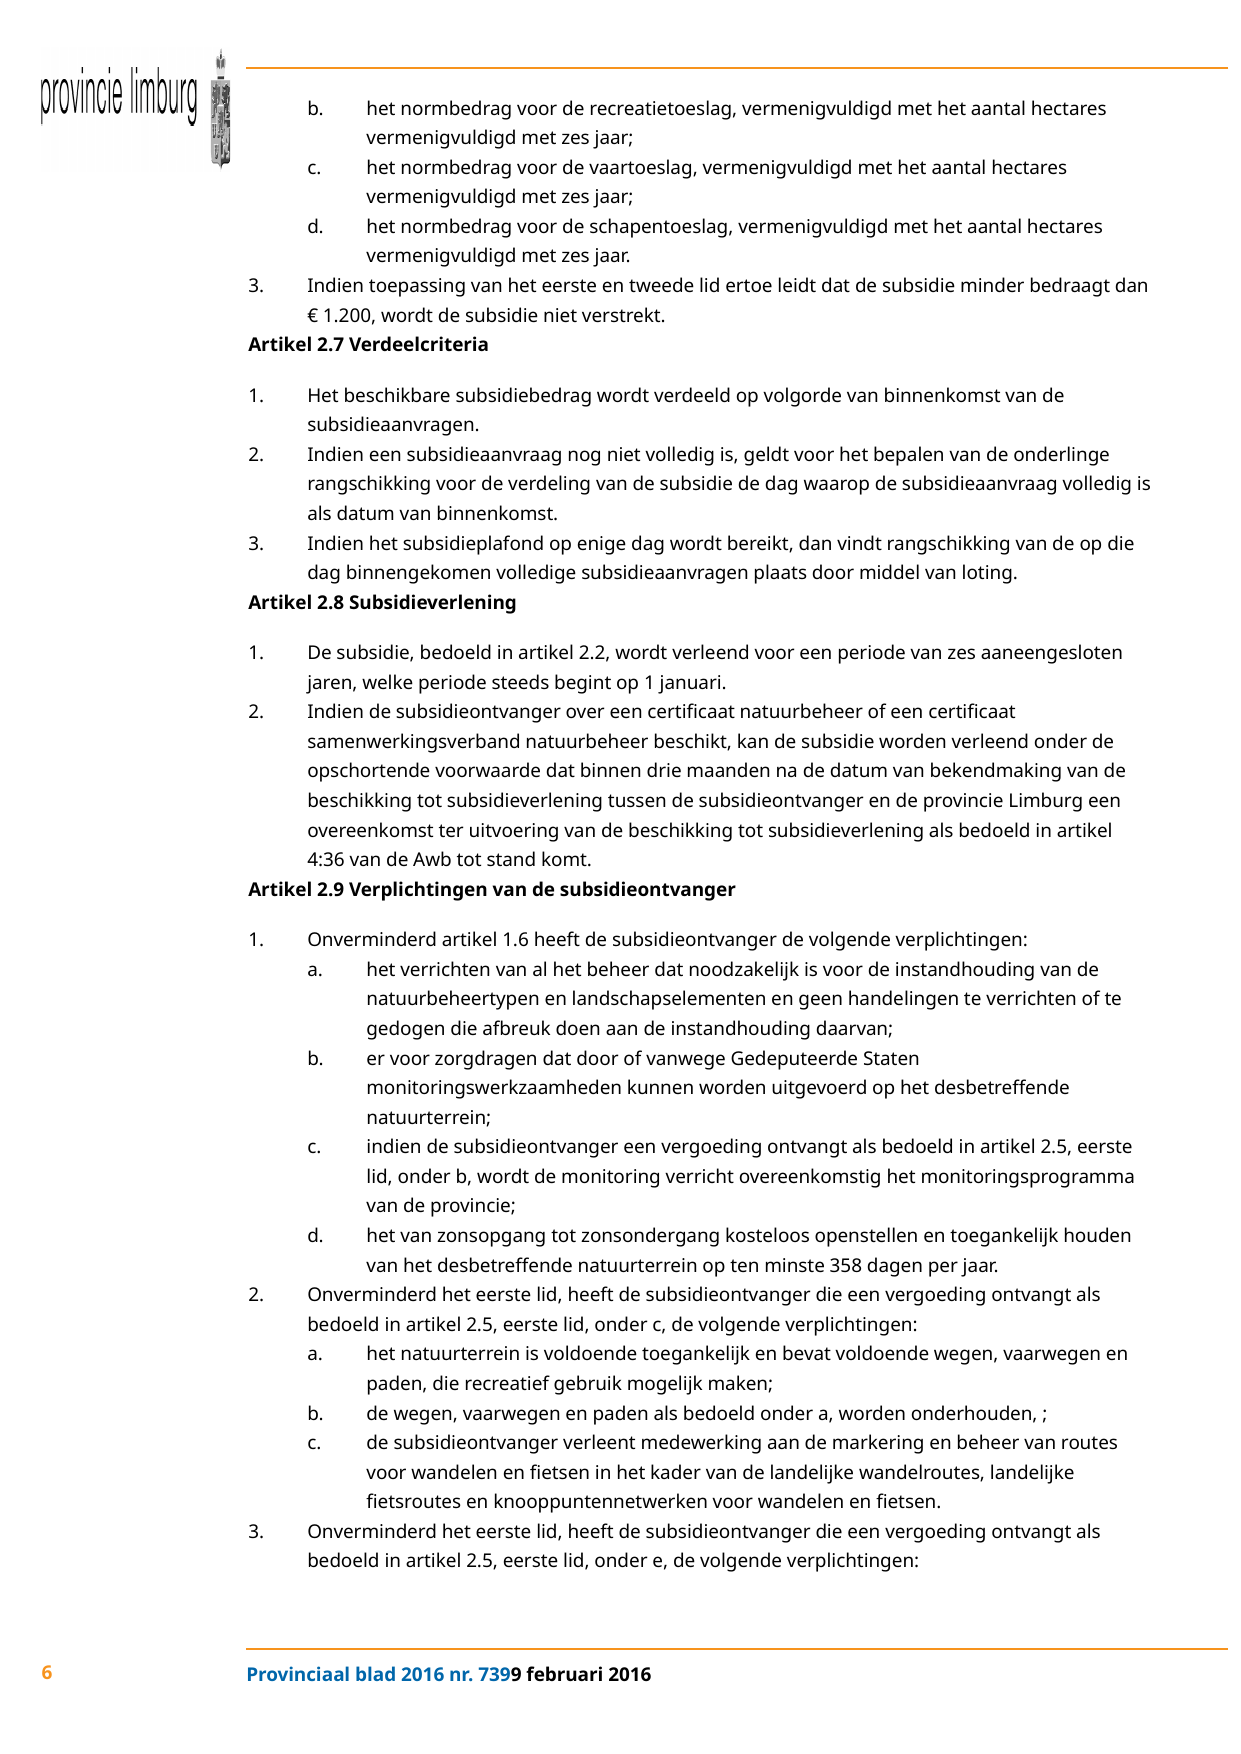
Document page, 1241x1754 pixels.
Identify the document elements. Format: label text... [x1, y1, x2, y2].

list het natuurterrein is voldoende toegankelijk en bevat voldoende wegen, vaarwegen en paden, die recreatief gebruik mogelijk maken; [307, 1341, 1152, 1396]
list Onverminderd het eerste lid, heeft de subsidieontvanger die een vergoeding ontvangt als bedoeld in artikel 2.5, eerste lid, onder e, de volgende verplichtingen: [248, 1518, 1152, 1573]
list de subsidieontvanger verleent medewerking aan de markering en beheer van routes voor wandelen en fietsen in het kader van de landelijke wandelroutes, landelijke fietsroutes en knooppuntennetwerken voor wandelen en fietsen. [307, 1429, 1152, 1514]
list De subsidie, bedoeld in artikel 2.2, wordt verleend voor een periode van zes aaneengesloten jaren, welke periode steeds begint op 1 januari. [248, 639, 1152, 695]
list Onverminderd artikel 1.6 heeft de subsidieontvanger de volgende verplichtingen: [248, 926, 1152, 952]
list Indien een subsidieaanvraag nog niet volledig is, geldt voor het bepalen van de onderlinge rangschikking voor de verdeling van de subsidie de dag waarop de subsidieaanvraag volledig is als datum van binnenkomst. [248, 441, 1152, 526]
list de wegen, vaarwegen en paden als bedoeld onder a, worden onderhouden, ; [307, 1400, 1152, 1426]
list het verrichten van al het beheer dat noodzakelijk is voor de instandhouding van de natuurbeheertypen en landschapselementen en geen handelingen te verrichten of te gedogen die afbreuk doen aan de instandhouding daarvan; [307, 956, 1152, 1041]
list Onverminderd het eerste lid, heeft de subsidieontvanger die een vergoeding ontvangt als bedoeld in artikel 2.5, eerste lid, onder c, de volgende verplichtingen: [248, 1281, 1152, 1337]
text Artikel 2.7 Verdeelcriteria [248, 331, 1152, 357]
list er voor zorgdragen dat door of vanwege Gedeputeerde Staten monitoringswerkzaamheden kunnen worden uitgevoerd op het desbetreffende natuurterrein; [307, 1045, 1152, 1130]
picture [41, 47, 231, 172]
list het normbedrag voor de vaartoeslag, vermenigvuldigd met het aantal hectares vermenigvuldigd met zes jaar; [307, 154, 1152, 209]
list het normbedrag voor de schapentoeslag, vermenigvuldigd met het aantal hectares vermenigvuldigd met zes jaar. [307, 213, 1152, 268]
list het van zonsopgang tot zonsondergang kosteloos openstellen en toegankelijk houden van het desbetreffende natuurterrein op ten minste 358 dagen per jaar. [307, 1222, 1152, 1278]
text Artikel 2.8 Subsidieverlening [248, 589, 1152, 615]
list Het beschikbare subsidiebedrag wordt verdeeld op volgorde van binnenkomst van de subsidieaanvragen. [248, 382, 1152, 437]
list Indien toepassing van het eerste en tweede lid ertoe leidt dat de subsidie minder bedraagt dan € 1.200, wordt de subsidie niet verstrekt. [248, 272, 1152, 328]
list het normbedrag voor de recreatietoeslag, vermenigvuldigd met het aantal hectares vermenigvuldigd met zes jaar; [307, 95, 1152, 150]
list indien de subsidieontvanger een vergoeding ontvangt als bedoeld in artikel 2.5, eerste lid, onder b, wordt de monitoring verricht overeenkomstig het monitoringsprogramma van de provincie; [307, 1133, 1152, 1218]
list Indien het subsidieplafond op enige dag wordt bereikt, dan vindt rangschikking van de op die dag binnengekomen volledige subsidieaanvragen plaats door middel van loting. [248, 530, 1152, 585]
text Artikel 2.9 Verplichtingen van de subsidieontvanger [248, 876, 1152, 902]
list Indien de subsidieontvanger over een certificaat natuurbeheer of een certificaat samenwerkingsverband natuurbeheer beschikt, kan de subsidie worden verleend onder de opschortende voorwaarde dat binnen drie maanden na de datum van bekendmaking van de beschikking tot subsidieverlening tussen de subsidieontvanger en de provincie Limburg een overeenkomst ter uitvoering van de beschikking tot subsidieverlening als bedoeld in artikel 4:36 van de Awb tot stand komt. [248, 698, 1152, 872]
